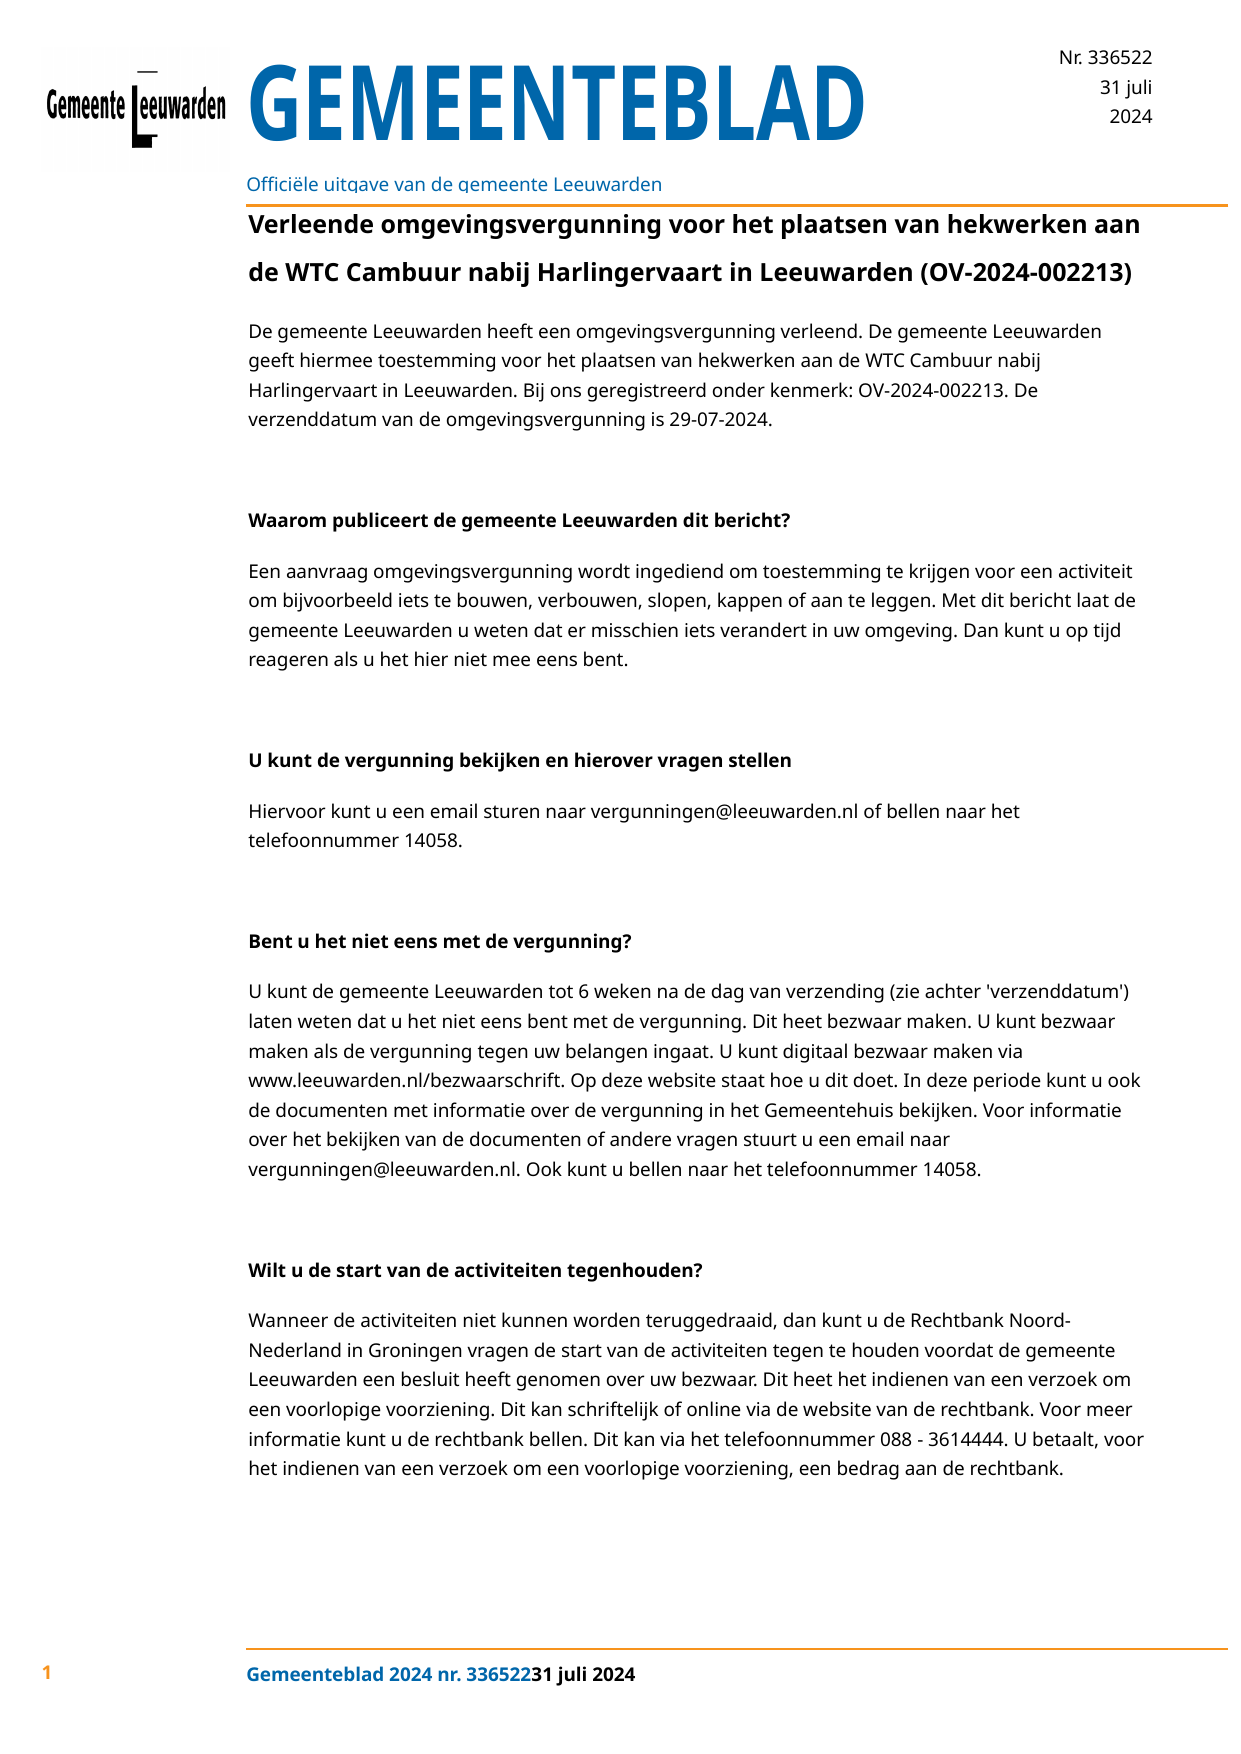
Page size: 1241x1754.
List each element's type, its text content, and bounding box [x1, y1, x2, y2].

picture [41, 47, 231, 172]
text Bent u het niet eens met de vergunning? [248, 928, 1152, 954]
text Waarom publiceert de gemeente Leeuwarden dit bericht? [248, 507, 1152, 533]
text De gemeente Leeuwarden heeft een omgevingsvergunning verleend. De gemeente Leeuwarden geeft hiermee toestemming voor het plaatsen van hekwerken aan de WTC Cambuur nabij Harlingervaart in Leeuwarden. Bij ons geregistreerd onder kenmerk: OV-2024-002213. De verzenddatum van de omgevingsvergunning is 29-07-2024. [248, 318, 1152, 432]
text Hiervoor kunt u een email sturen naar vergunningen@leeuwarden.nl of bellen naar het telefoonnummer 14058. [248, 798, 1152, 853]
text U kunt de vergunning bekijken en hierover vragen stellen [248, 747, 1152, 773]
text Wilt u de start van de activiteiten tegenhouden? [248, 1257, 1152, 1283]
text Verleende omgevingsvergunning voor het plaatsen van hekwerken aan de WTC Cambuur nabij Harlingervaart in Leeuwarden (OV-2024-002213) [248, 207, 1152, 288]
text Een aanvraag omgevingsvergunning wordt ingediend om toestemming te krijgen voor een activiteit om bijvoorbeeld iets te bouwen, verbouwen, slopen, kappen of aan te leggen. Met dit bericht laat de gemeente Leeuwarden u weten dat er misschien iets verandert in uw omgeving. Dan kunt u op tijd reageren als u het hier niet mee eens bent. [248, 558, 1152, 672]
text Wanneer de activiteiten niet kunnen worden teruggedraaid, dan kunt u de Rechtbank Noord-Nederland in Groningen vragen de start van de activiteiten tegen te houden voordat de gemeente Leeuwarden een besluit heeft genomen over uw bezwaar. Dit heet het indienen van een verzoek om een voorlopige voorziening. Dit kan schriftelijk of online via de website van de rechtbank. Voor meer informatie kunt u de rechtbank bellen. Dit kan via het telefoonnummer 088 - 3614444. U betaalt, voor het indienen van een verzoek om een voorlopige voorziening, een bedrag aan de rechtbank. [248, 1307, 1152, 1481]
text U kunt de gemeente Leeuwarden tot 6 weken na de dag van verzending (zie achter 'verzenddatum') laten weten dat u het niet eens bent met de vergunning. Dit heet bezwaar maken. U kunt bezwaar maken als de vergunning tegen uw belangen ingaat. U kunt digitaal bezwaar maken via www.leeuwarden.nl/bezwaarschrift. Op deze website staat hoe u dit doet. In deze periode kunt u ook de documenten met informatie over de vergunning in het Gemeentehuis bekijken. Voor informatie over het bekijken van de documenten of andere vragen stuurt u een email naar vergunningen@leeuwarden.nl. Ook kunt u bellen naar het telefoonnummer 14058. [248, 979, 1152, 1182]
